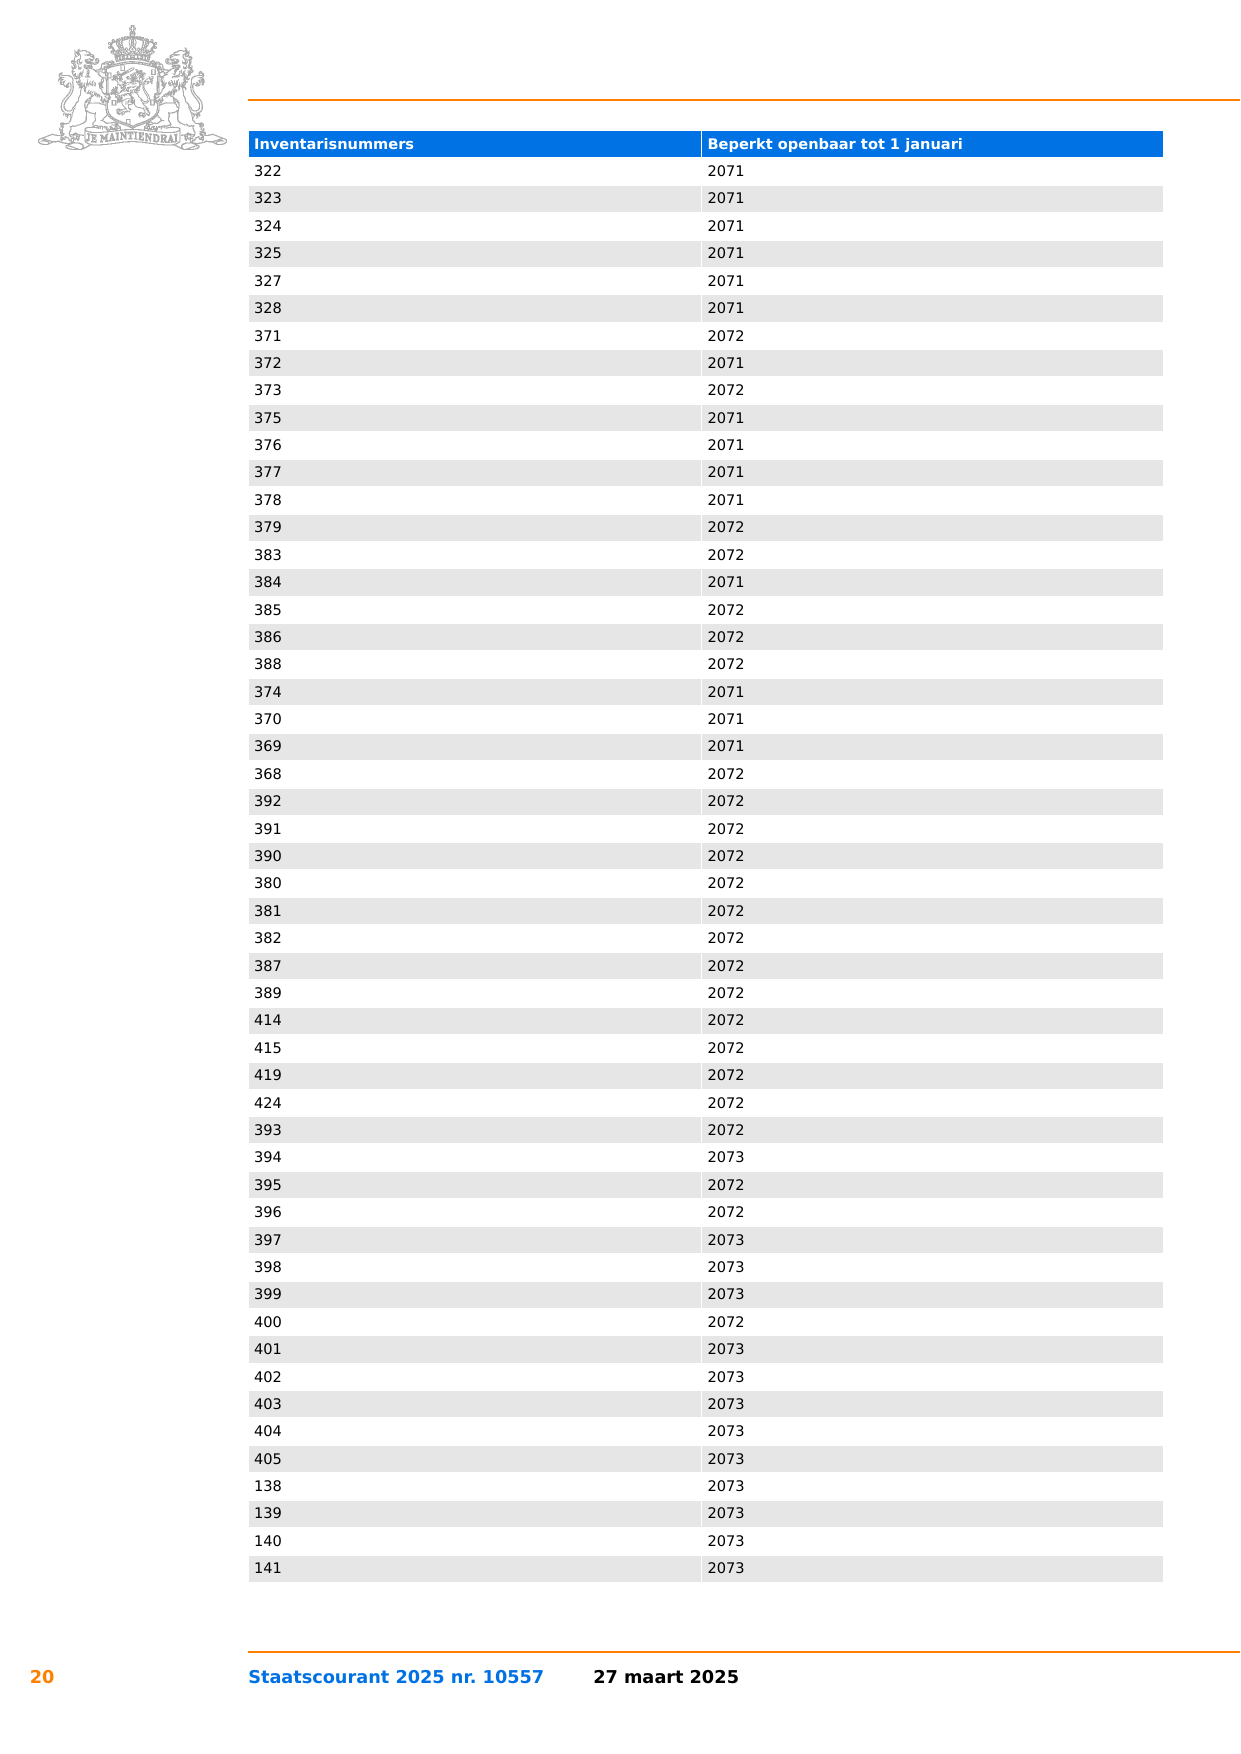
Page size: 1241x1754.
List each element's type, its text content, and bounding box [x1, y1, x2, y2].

table_cell 2072 [702, 1309, 1163, 1335]
table_cell 397 [249, 1227, 701, 1253]
table_cell 414 [249, 1008, 701, 1034]
table_cell 395 [249, 1172, 701, 1198]
table_cell 2073 [702, 1419, 1163, 1445]
table_cell 2071 [702, 706, 1163, 733]
table_cell 324 [249, 213, 701, 239]
table_cell 2073 [702, 1473, 1163, 1500]
table_cell 2073 [702, 1254, 1163, 1281]
table_cell 2073 [702, 1391, 1163, 1417]
table_cell 385 [249, 597, 701, 623]
table_cell 404 [249, 1419, 701, 1445]
table_cell 2072 [702, 1008, 1163, 1034]
table_cell 415 [249, 1035, 701, 1061]
table_cell 325 [249, 241, 701, 267]
table_cell 376 [249, 432, 701, 459]
table_cell 2073 [702, 1446, 1163, 1472]
table_cell 2071 [702, 268, 1163, 294]
table_cell 383 [249, 542, 701, 568]
table_cell 389 [249, 980, 701, 1007]
table_cell 384 [249, 569, 701, 596]
table_cell 400 [249, 1309, 701, 1335]
table_cell 401 [249, 1336, 701, 1363]
table_cell 380 [249, 871, 701, 897]
table_cell 328 [249, 295, 701, 322]
table_cell 372 [249, 350, 701, 376]
table_cell 141 [249, 1556, 701, 1582]
table_cell 2072 [702, 1063, 1163, 1089]
table_cell 2071 [702, 679, 1163, 705]
table_cell 424 [249, 1090, 701, 1116]
table_cell 403 [249, 1391, 701, 1417]
table_cell 382 [249, 925, 701, 952]
table_cell 391 [249, 816, 701, 842]
table_cell 369 [249, 734, 701, 760]
table_cell 390 [249, 843, 701, 869]
table_cell 2073 [702, 1145, 1163, 1171]
table_cell 2071 [702, 487, 1163, 513]
table_cell 2071 [702, 460, 1163, 486]
table_cell 2073 [702, 1282, 1163, 1308]
table_cell 327 [249, 268, 701, 294]
table_cell 377 [249, 460, 701, 486]
table_cell 2073 [702, 1364, 1163, 1390]
table_cell 398 [249, 1254, 701, 1281]
table_cell 2072 [702, 515, 1163, 541]
table_header Inventarisnummers [249, 131, 701, 157]
table_cell 2072 [702, 1172, 1163, 1198]
table_cell 2072 [702, 761, 1163, 787]
table_cell 2071 [702, 350, 1163, 376]
table_cell 371 [249, 323, 701, 349]
table_cell 2072 [702, 871, 1163, 897]
table_cell 2073 [702, 1528, 1163, 1554]
table_cell 138 [249, 1473, 701, 1500]
table_cell 2072 [702, 323, 1163, 349]
table_cell 2071 [702, 295, 1163, 322]
table_cell 2073 [702, 1556, 1163, 1582]
table_cell 370 [249, 706, 701, 733]
table_cell 2072 [702, 953, 1163, 979]
table_cell 399 [249, 1282, 701, 1308]
table_cell 2072 [702, 624, 1163, 650]
table_cell 2072 [702, 1090, 1163, 1116]
table_cell 323 [249, 186, 701, 212]
table_cell 322 [249, 158, 701, 185]
table_cell 388 [249, 651, 701, 678]
table_cell 2071 [702, 405, 1163, 431]
table_cell 394 [249, 1145, 701, 1171]
table_cell 2072 [702, 1117, 1163, 1143]
table_cell 2072 [702, 378, 1163, 404]
table_cell 2072 [702, 651, 1163, 678]
table_cell 381 [249, 898, 701, 924]
table_cell 402 [249, 1364, 701, 1390]
table_cell 373 [249, 378, 701, 404]
table_cell 2073 [702, 1227, 1163, 1253]
table_cell 392 [249, 789, 701, 815]
table_cell 386 [249, 624, 701, 650]
table_cell 2071 [702, 158, 1163, 185]
table_cell 139 [249, 1501, 701, 1527]
table_cell 2072 [702, 542, 1163, 568]
table_cell 2072 [702, 1035, 1163, 1061]
table_cell 2072 [702, 925, 1163, 952]
table_cell 2071 [702, 213, 1163, 239]
table_cell 2072 [702, 898, 1163, 924]
table_cell 2071 [702, 186, 1163, 212]
table_cell 140 [249, 1528, 701, 1554]
table_cell 387 [249, 953, 701, 979]
table_cell 2071 [702, 569, 1163, 596]
picture [38, 25, 227, 150]
table_cell 375 [249, 405, 701, 431]
table_header Beperkt openbaar tot 1 januari [702, 131, 1163, 157]
table_cell 2072 [702, 789, 1163, 815]
table_cell 393 [249, 1117, 701, 1143]
table_cell 2072 [702, 816, 1163, 842]
table_cell 368 [249, 761, 701, 787]
table_cell 378 [249, 487, 701, 513]
table_cell 396 [249, 1199, 701, 1226]
table_cell 405 [249, 1446, 701, 1472]
table_cell 2072 [702, 980, 1163, 1007]
table_cell 374 [249, 679, 701, 705]
table_cell 379 [249, 515, 701, 541]
table_cell 2073 [702, 1501, 1163, 1527]
table_cell 419 [249, 1063, 701, 1089]
table_cell 2072 [702, 1199, 1163, 1226]
table_cell 2072 [702, 597, 1163, 623]
table_cell 2071 [702, 432, 1163, 459]
table_cell 2072 [702, 843, 1163, 869]
table_cell 2071 [702, 734, 1163, 760]
table_cell 2073 [702, 1336, 1163, 1363]
table_cell 2071 [702, 241, 1163, 267]
